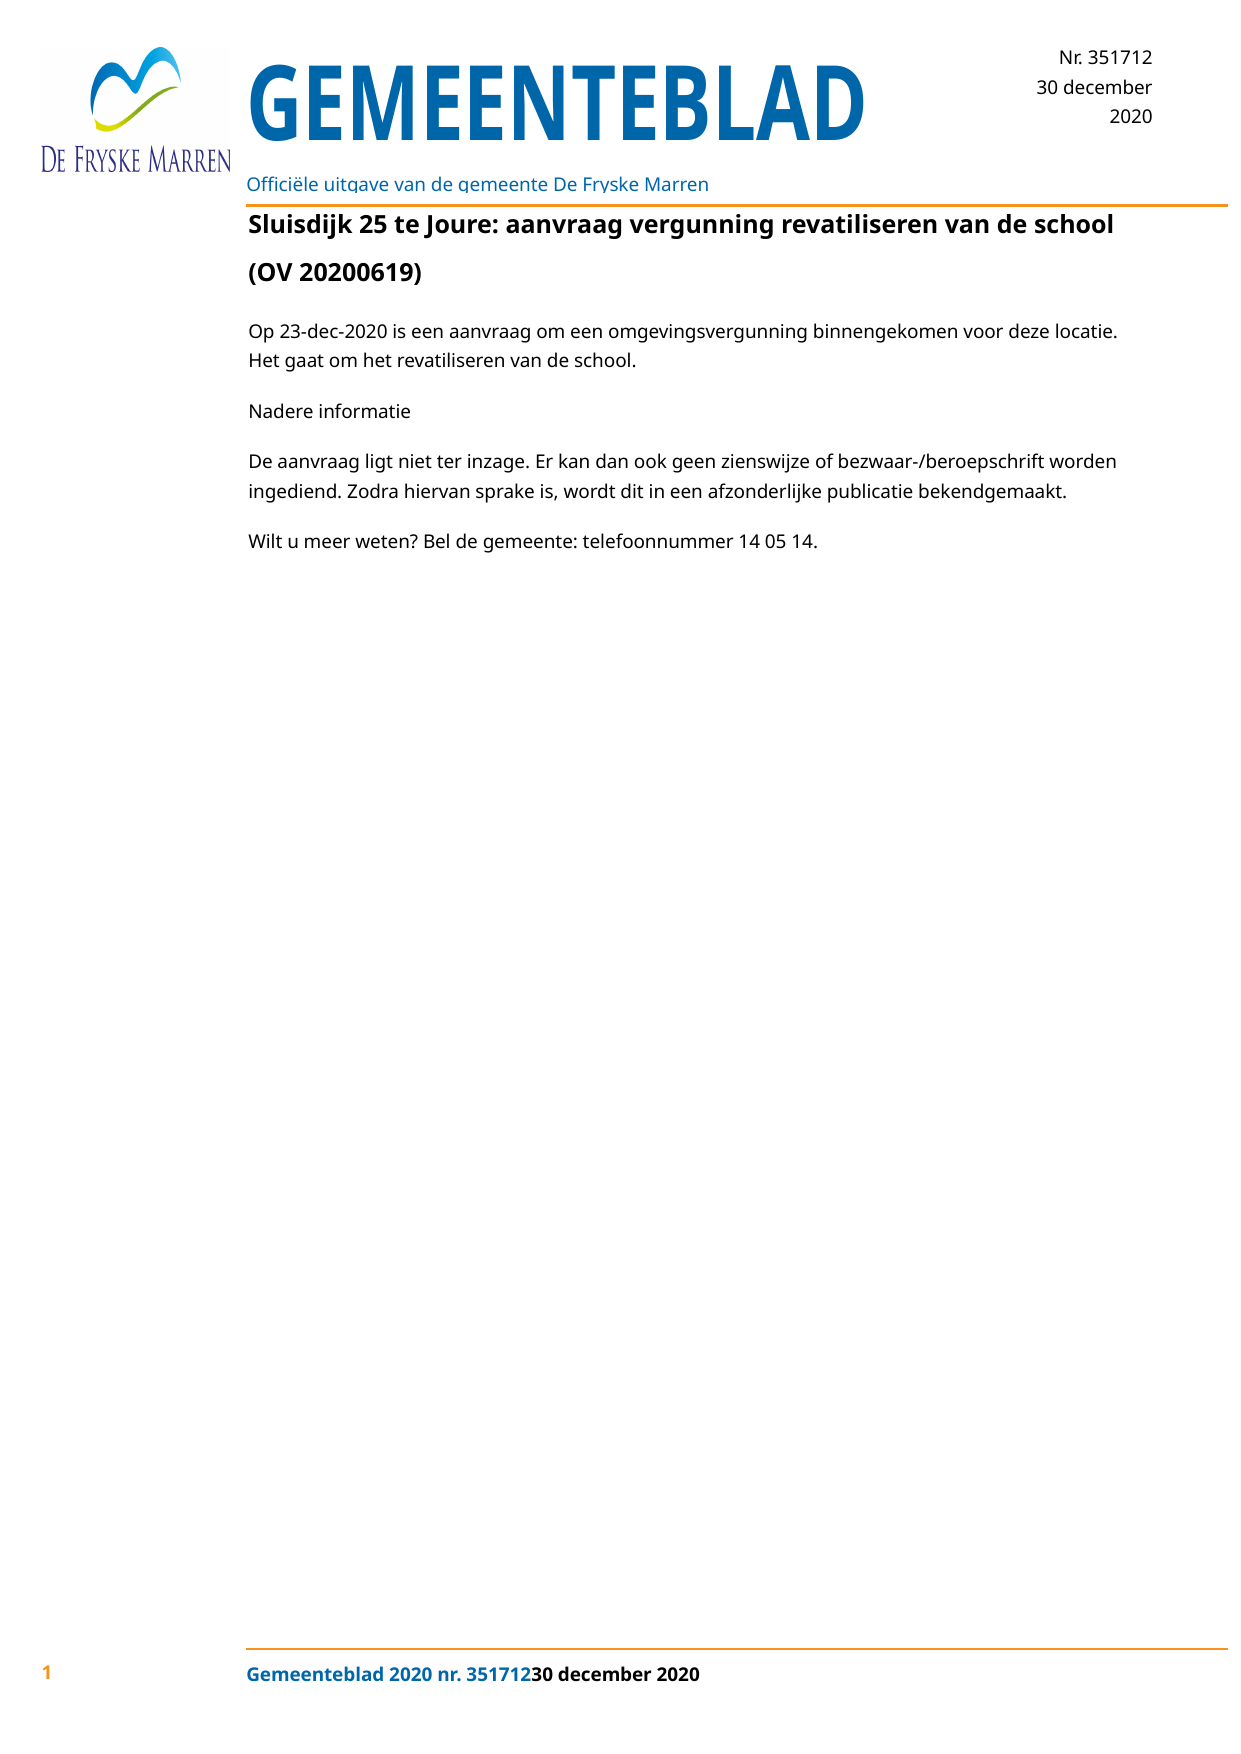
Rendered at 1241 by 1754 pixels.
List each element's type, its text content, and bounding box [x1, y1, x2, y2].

text Nadere informatie [248, 398, 1152, 424]
text Sluisdijk 25 te Joure: aanvraag vergunning revatiliseren van de school (OV 20200619) [248, 207, 1152, 288]
text Op 23-dec-2020 is een aanvraag om een omgevingsvergunning binnengekomen voor deze locatie. Het gaat om het revatiliseren van de school. [248, 318, 1152, 373]
text De aanvraag ligt niet ter inzage. Er kan dan ook geen zienswijze of bezwaar-/beroepschrift worden ingediend. Zodra hiervan sprake is, wordt dit in een afzonderlijke publicatie bekendgemaakt. [248, 448, 1152, 504]
picture [41, 47, 231, 172]
text Wilt u meer weten? Bel de gemeente: telefoonnummer 14 05 14. [248, 528, 1152, 554]
